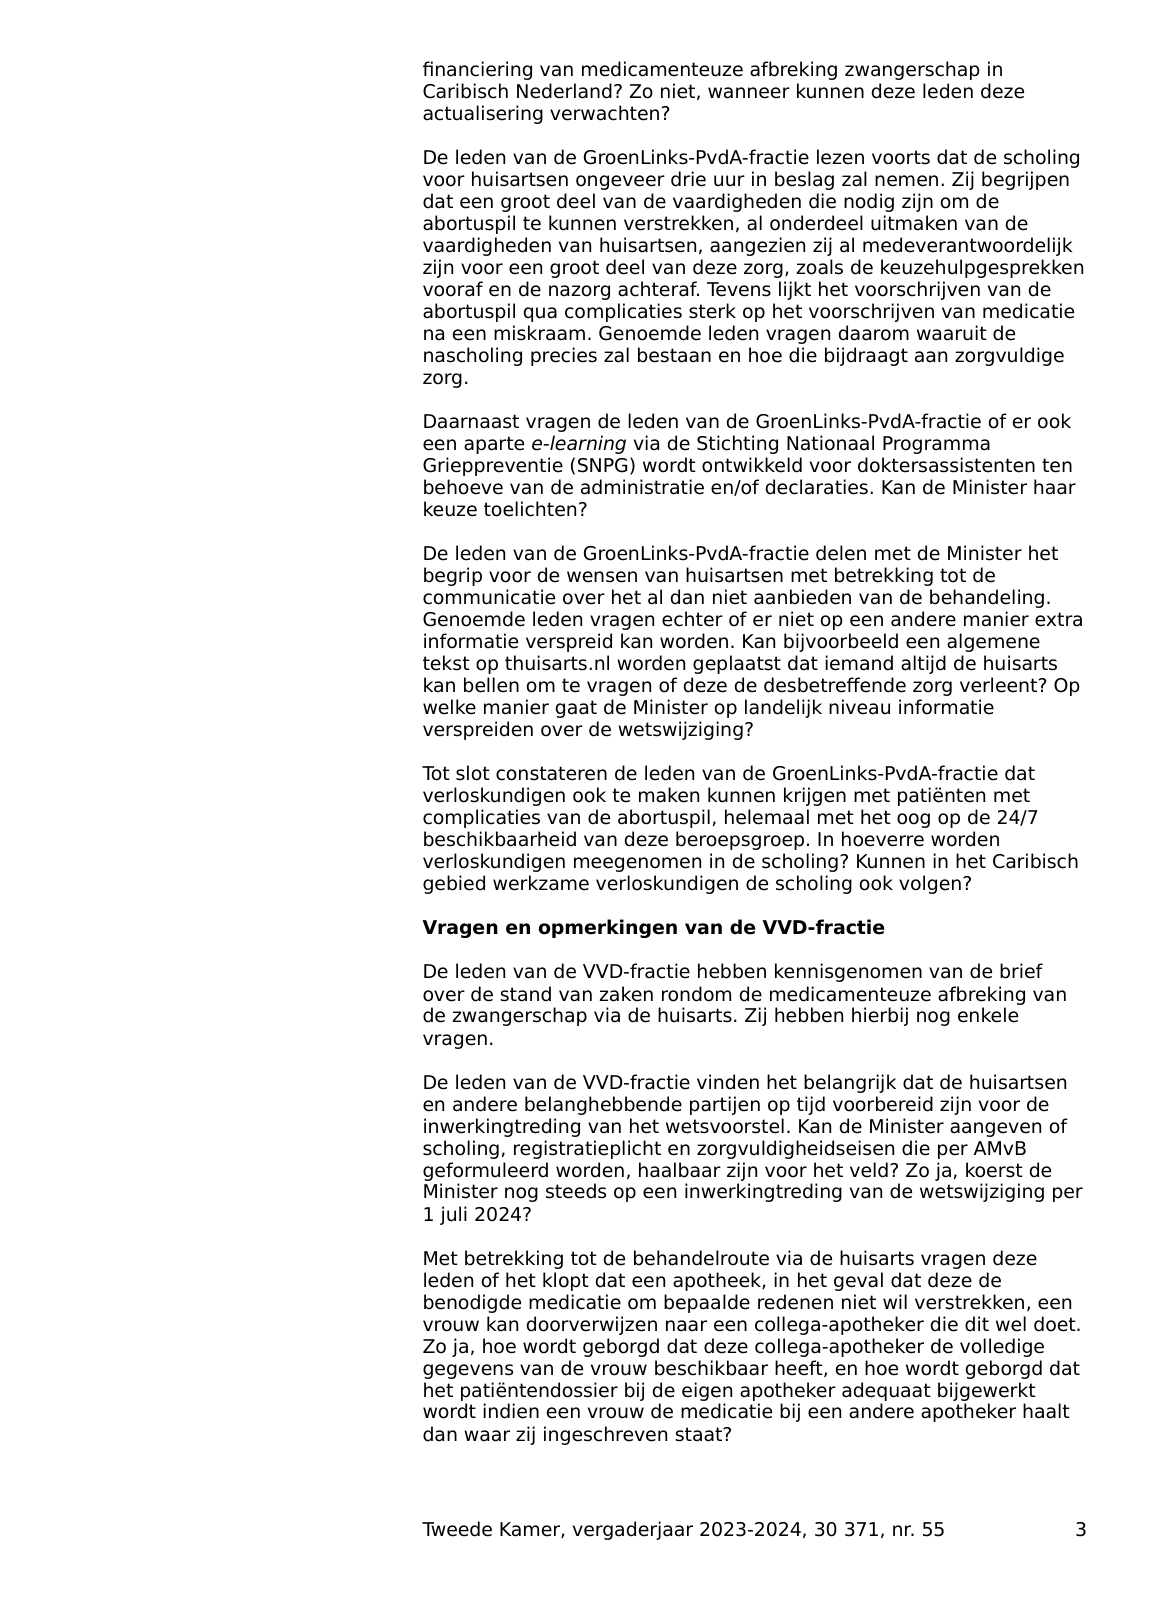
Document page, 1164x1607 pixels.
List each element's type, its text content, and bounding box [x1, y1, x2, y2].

text Tot slot constateren de leden van de GroenLinks-PvdA-fractie dat verloskundigen ook te maken kunnen krijgen met patiënten met complicaties van de abortuspil, helemaal met het oog op de 24/7 beschikbaarheid van deze beroepsgroep. In hoeverre worden verloskundigen meegenomen in de scholing? Kunnen in het Caribisch gebied werkzame verloskundigen de scholing ook volgen? [422, 763, 1087, 895]
text Daarnaast vragen de leden van de GroenLinks-PvdA-fractie of er ook een aparte e-learning via de Stichting Nationaal Programma Grieppreventie (SNPG) wordt ontwikkeld voor doktersassistenten ten behoeve van de administratie en/of declaraties. Kan de Minister haar keuze toelichten? [422, 411, 1087, 521]
text De leden van de GroenLinks-PvdA-fractie delen met de Minister het begrip voor de wensen van huisartsen met betrekking tot de communicatie over het al dan niet aanbieden van de behandeling. Genoemde leden vragen echter of er niet op een andere manier extra informatie verspreid kan worden. Kan bijvoorbeeld een algemene tekst op thuisarts.nl worden geplaatst dat iemand altijd de huisarts kan bellen om te vragen of deze de desbetreffende zorg verleent? Op welke manier gaat de Minister op landelijk niveau informatie verspreiden over de wetswijziging? [422, 543, 1087, 741]
text De leden van de VVD-fractie vinden het belangrijk dat de huisartsen en andere belanghebbende partijen op tijd voorbereid zijn voor de inwerkingtreding van het wetsvoorstel. Kan de Minister aangeven of scholing, registratieplicht en zorgvuldigheidseisen die per AMvB geformuleerd worden, haalbaar zijn voor het veld? Zo ja, koerst de Minister nog steeds op een inwerkingtreding van de wetswijziging per 1 juli 2024? [422, 1072, 1087, 1225]
subtitle Vragen en opmerkingen van de VVD-fractie [422, 917, 1087, 939]
text financiering van medicamenteuze afbreking zwangerschap in Caribisch Nederland? Zo niet, wanneer kunnen deze leden deze actualisering verwachten? [422, 59, 1087, 125]
text Met betrekking tot de behandelroute via de huisarts vragen deze leden of het klopt dat een apotheek, in het geval dat deze de benodigde medicatie om bepaalde redenen niet wil verstrekken, een vrouw kan doorverwijzen naar een collega-apotheker die dit wel doet. Zo ja, hoe wordt geborgd dat deze collega-apotheker de volledige gegevens van de vrouw beschikbaar heeft, en hoe wordt geborgd dat het patiëntendossier bij de eigen apotheker adequaat bijgewerkt wordt indien een vrouw de medicatie bij een andere apotheker haalt dan waar zij ingeschreven staat? [422, 1248, 1087, 1445]
text De leden van de VVD-fractie hebben kennisgenomen van de brief over de stand van zaken rondom de medicamenteuze afbreking van de zwangerschap via de huisarts. Zij hebben hierbij nog enkele vragen. [422, 961, 1087, 1049]
text De leden van de GroenLinks-PvdA-fractie lezen voorts dat de scholing voor huisartsen ongeveer drie uur in beslag zal nemen. Zij begrijpen dat een groot deel van de vaardigheden die nodig zijn om de abortuspil te kunnen verstrekken, al onderdeel uitmaken van de vaardigheden van huisartsen, aangezien zij al medeverantwoordelijk zijn voor een groot deel van deze zorg, zoals de keuzehulpgesprekken vooraf en de nazorg achteraf. Tevens lijkt het voorschrijven van de abortuspil qua complicaties sterk op het voorschrijven van medicatie na een miskraam. Genoemde leden vragen daarom waaruit de nascholing precies zal bestaan en hoe die bijdraagt aan zorgvuldige zorg. [422, 147, 1087, 389]
